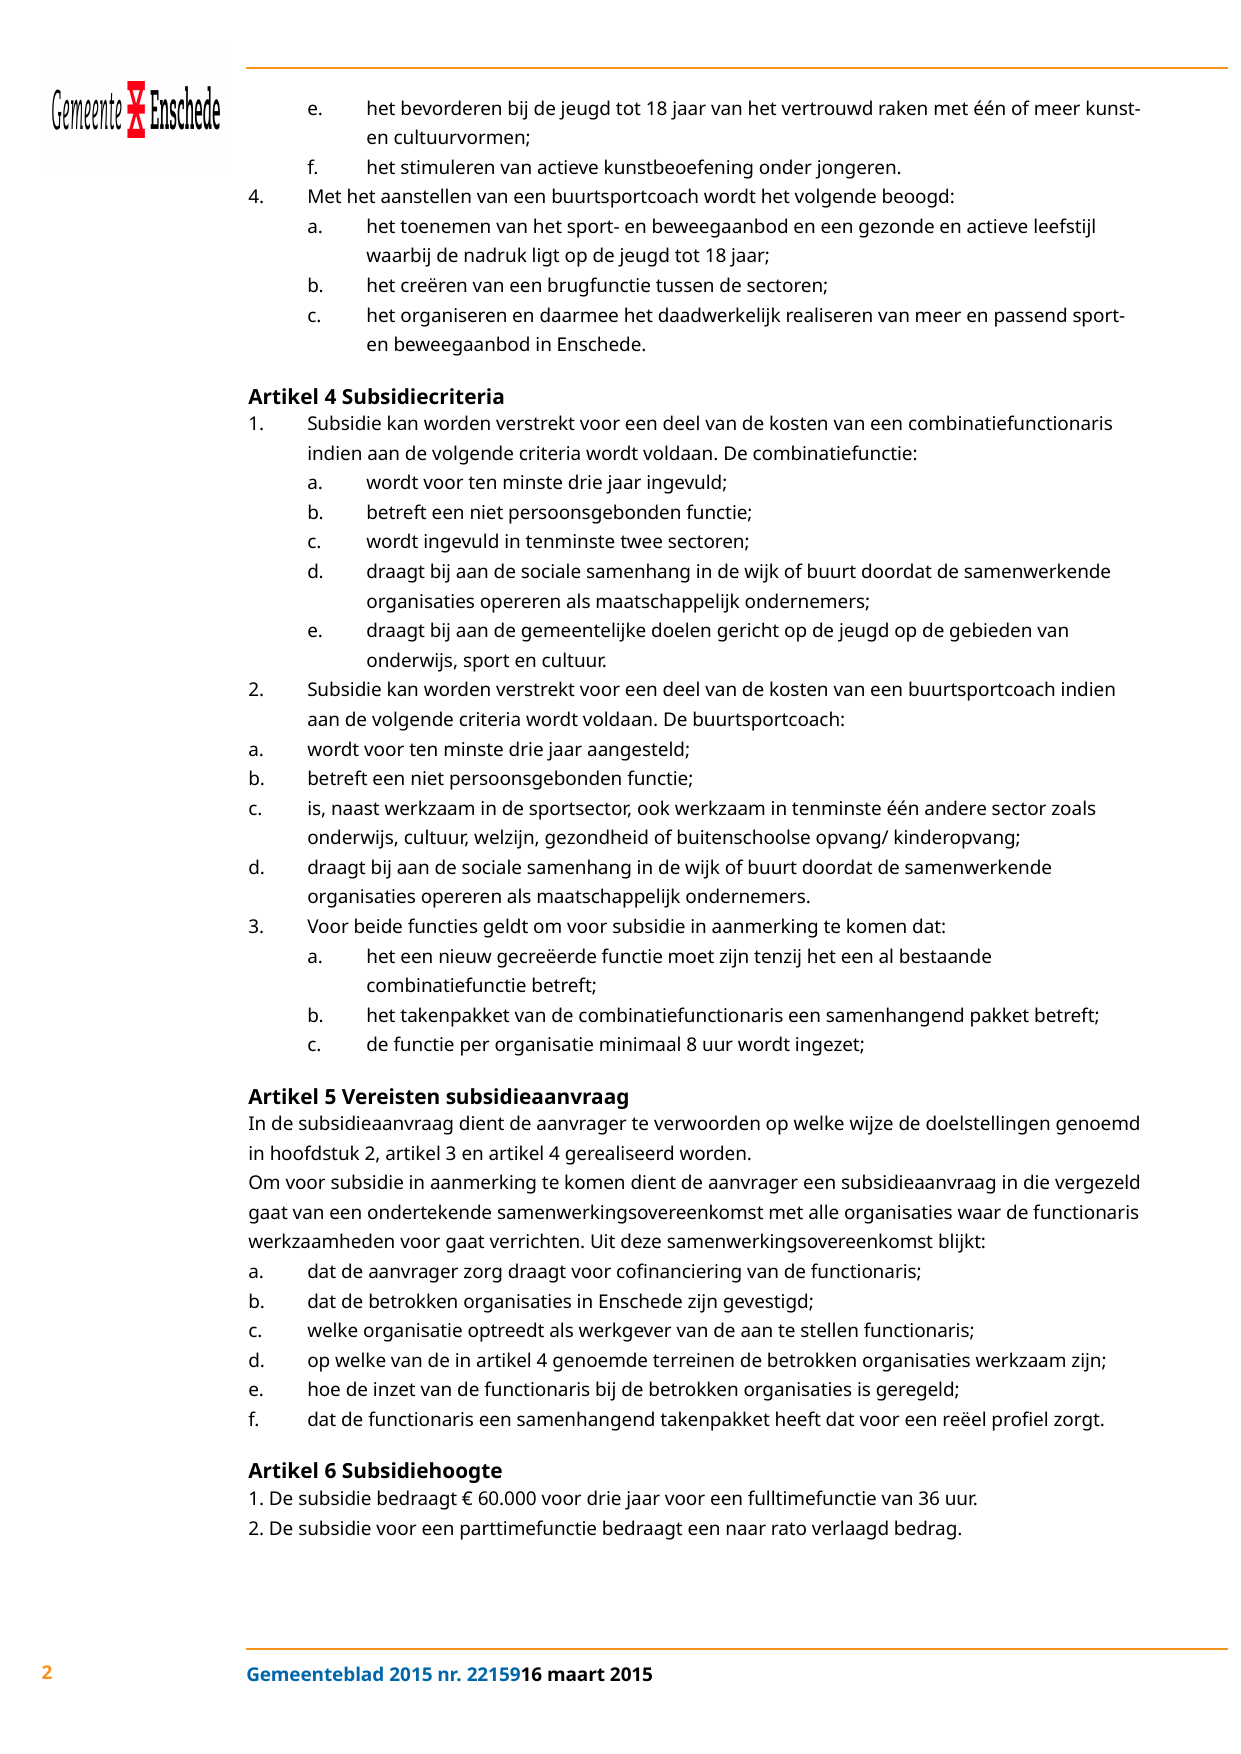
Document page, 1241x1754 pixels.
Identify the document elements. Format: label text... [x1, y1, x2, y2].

list welke organisatie optreedt als werkgever van de aan te stellen functionaris; [248, 1317, 1152, 1343]
text In de subsidieaanvraag dient de aanvrager te verwoorden op welke wijze de doelstellingen genoemd in hoofdstuk 2, artikel 3 en artikel 4 gerealiseerd worden. [248, 1110, 1152, 1166]
text Om voor subsidie in aanmerking te komen dient de aanvrager een subsidieaanvraag in die vergezeld gaat van een ondertekende samenwerkingsovereenkomst met alle organisaties waar de functionaris werkzaamheden voor gaat verrichten. Uit deze samenwerkingsovereenkomst blijkt: [248, 1169, 1152, 1254]
list het creëren van een brugfunctie tussen de sectoren; [307, 272, 1152, 298]
list draagt bij aan de gemeentelijke doelen gericht op de jeugd op de gebieden van onderwijs, sport en cultuur. [307, 617, 1152, 673]
list dat de functionaris een samenhangend takenpakket heeft dat voor een reëel profiel zorgt. [248, 1406, 1152, 1432]
text Artikel 4 Subsidiecriteria [248, 382, 1152, 410]
list dat de aanvrager zorg draagt voor cofinanciering van de functionaris; [248, 1258, 1152, 1284]
list Subsidie kan worden verstrekt voor een deel van de kosten van een buurtsportcoach indien aan de volgende criteria wordt voldaan. De buurtsportcoach: [248, 677, 1152, 732]
list hoe de inzet van de functionaris bij de betrokken organisaties is geregeld; [248, 1377, 1152, 1402]
list het takenpakket van de combinatiefunctionaris een samenhangend pakket betreft; [307, 1002, 1152, 1028]
list wordt voor ten minste drie jaar ingevuld; [307, 469, 1152, 495]
list wordt voor ten minste drie jaar aangesteld; [248, 736, 1152, 761]
list Met het aanstellen van een buurtsportcoach wordt het volgende beoogd: [248, 183, 1152, 209]
list wordt ingevuld in tenminste twee sectoren; [307, 529, 1152, 554]
list de functie per organisatie minimaal 8 uur wordt ingezet; [307, 1032, 1152, 1057]
text Artikel 5 Vereisten subsidieaanvraag [248, 1082, 1152, 1110]
text 1. De subsidie bedraagt € 60.000 voor drie jaar voor een fulltimefunctie van 36 uur. [248, 1485, 1152, 1511]
list draagt bij aan de sociale samenhang in de wijk of buurt doordat de samenwerkende organisaties opereren als maatschappelijk ondernemers. [248, 854, 1152, 909]
list het stimuleren van actieve kunstbeoefening onder jongeren. [307, 154, 1152, 180]
text 2. De subsidie voor een parttimefunctie bedraagt een naar rato verlaagd bedrag. [248, 1515, 1152, 1540]
list Voor beide functies geldt om voor subsidie in aanmerking te komen dat: [248, 913, 1152, 939]
list draagt bij aan de sociale samenhang in de wijk of buurt doordat de samenwerkende organisaties opereren als maatschappelijk ondernemers; [307, 558, 1152, 613]
list het een nieuw gecreëerde functie moet zijn tenzij het een al bestaande combinatiefunctie betreft; [307, 943, 1152, 998]
list op welke van de in artikel 4 genoemde terreinen de betrokken organisaties werkzaam zijn; [248, 1347, 1152, 1373]
list het organiseren en daarmee het daadwerkelijk realiseren van meer en passend sport- en beweegaanbod in Enschede. [307, 302, 1152, 357]
list dat de betrokken organisaties in Enschede zijn gevestigd; [248, 1288, 1152, 1314]
list betreft een niet persoonsgebonden functie; [248, 765, 1152, 791]
list het toenemen van het sport- en beweegaanbod en een gezonde en actieve leefstijl waarbij de nadruk ligt op de jeugd tot 18 jaar; [307, 213, 1152, 268]
text Artikel 6 Subsidiehoogte [248, 1457, 1152, 1485]
list het bevorderen bij de jeugd tot 18 jaar van het vertrouwd raken met één of meer kunst- en cultuurvormen; [307, 95, 1152, 150]
list betreft een niet persoonsgebonden functie; [307, 499, 1152, 525]
list Subsidie kan worden verstrekt voor een deel van de kosten van een combinatiefunctionaris indien aan de volgende criteria wordt voldaan. De combinatiefunctie: [248, 410, 1152, 466]
picture [41, 47, 231, 172]
list is, naast werkzaam in de sportsector, ook werkzaam in tenminste één andere sector zoals onderwijs, cultuur, welzijn, gezondheid of buitenschoolse opvang/ kinderopvang; [248, 795, 1152, 850]
